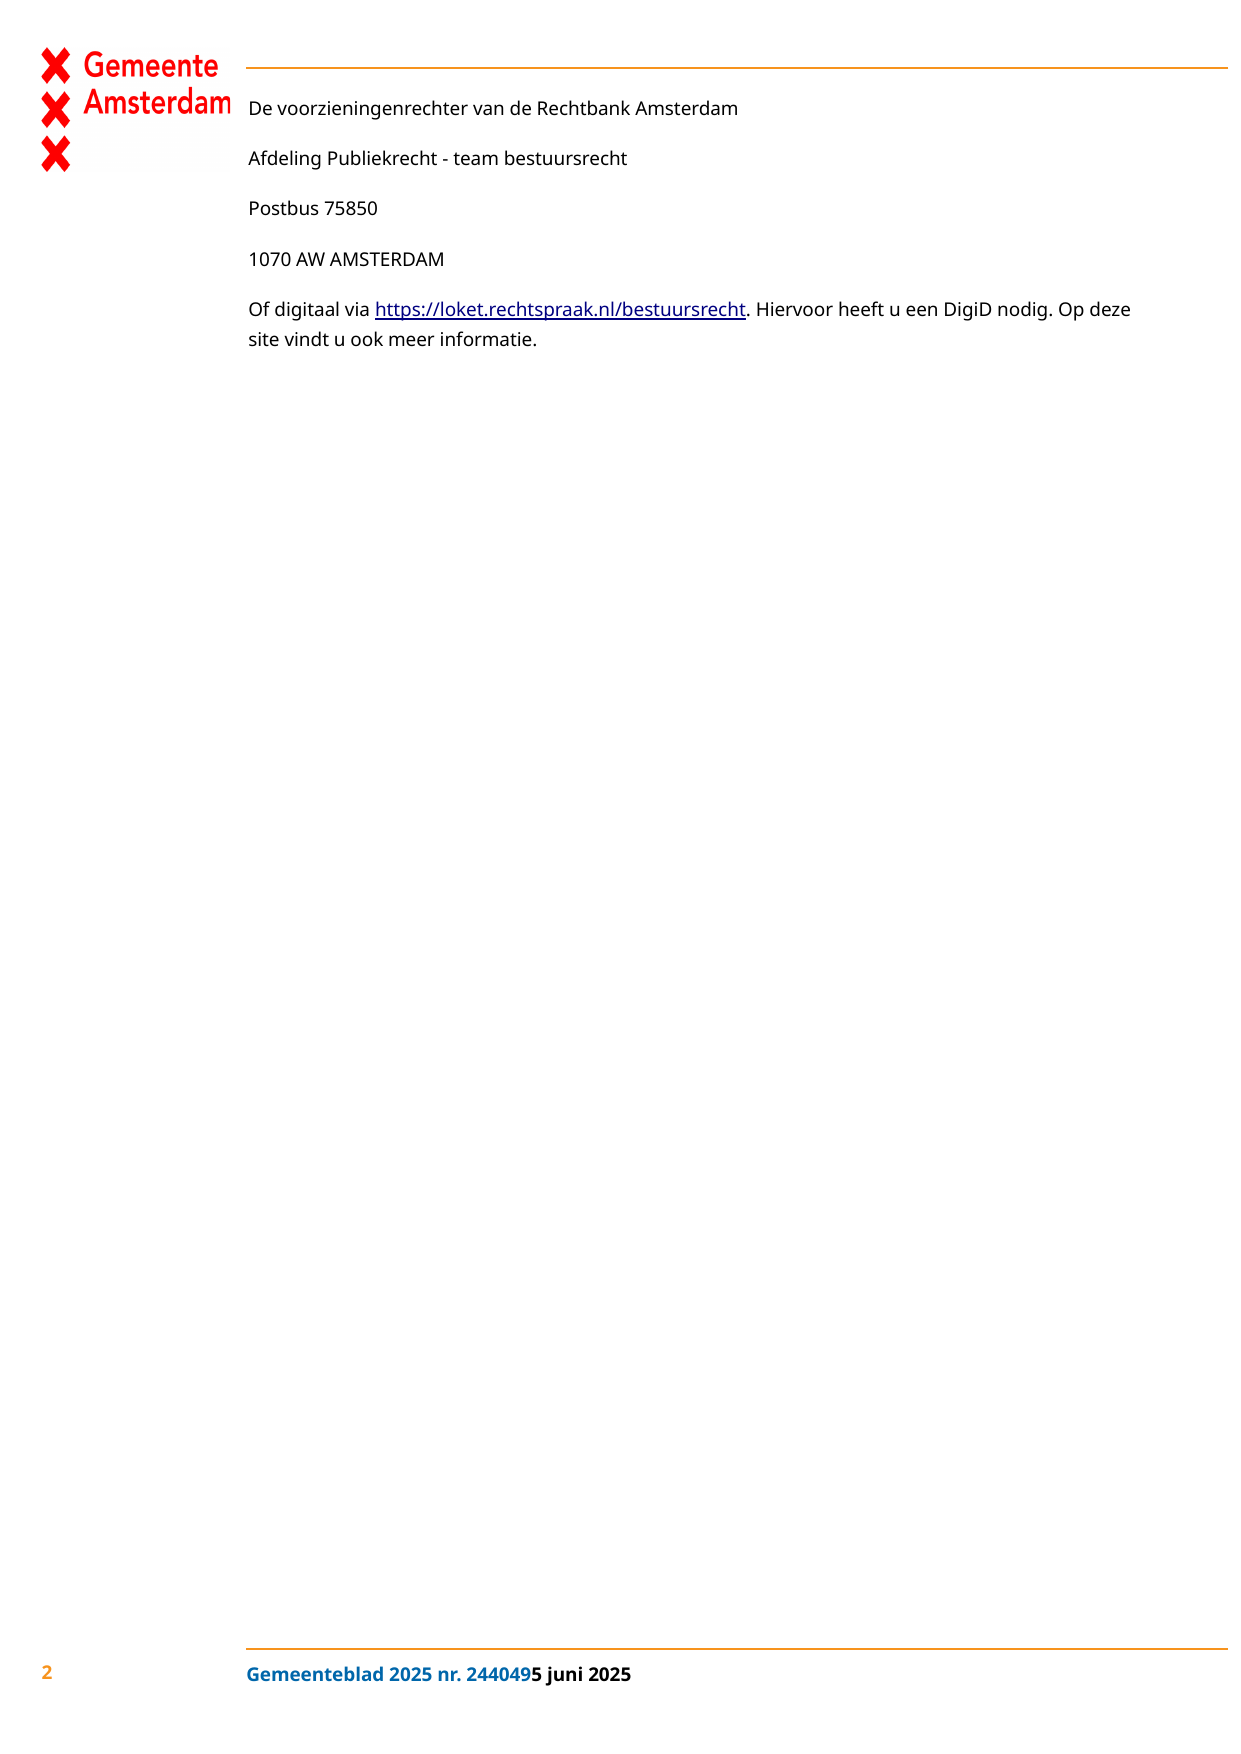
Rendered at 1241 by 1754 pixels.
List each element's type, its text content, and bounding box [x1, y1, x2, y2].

text Of digitaal via https://loket.rechtspraak.nl/bestuursrecht. Hiervoor heeft u een DigiD nodig. Op deze site vindt u ook meer informatie. [248, 296, 1152, 352]
text De voorzieningenrechter van de Rechtbank Amsterdam [248, 95, 1152, 121]
text Postbus 75850 [248, 196, 1152, 221]
text 1070 AW AMSTERDAM [248, 246, 1152, 272]
picture [41, 47, 231, 172]
text Afdeling Publiekrecht - team bestuursrecht [248, 145, 1152, 171]
